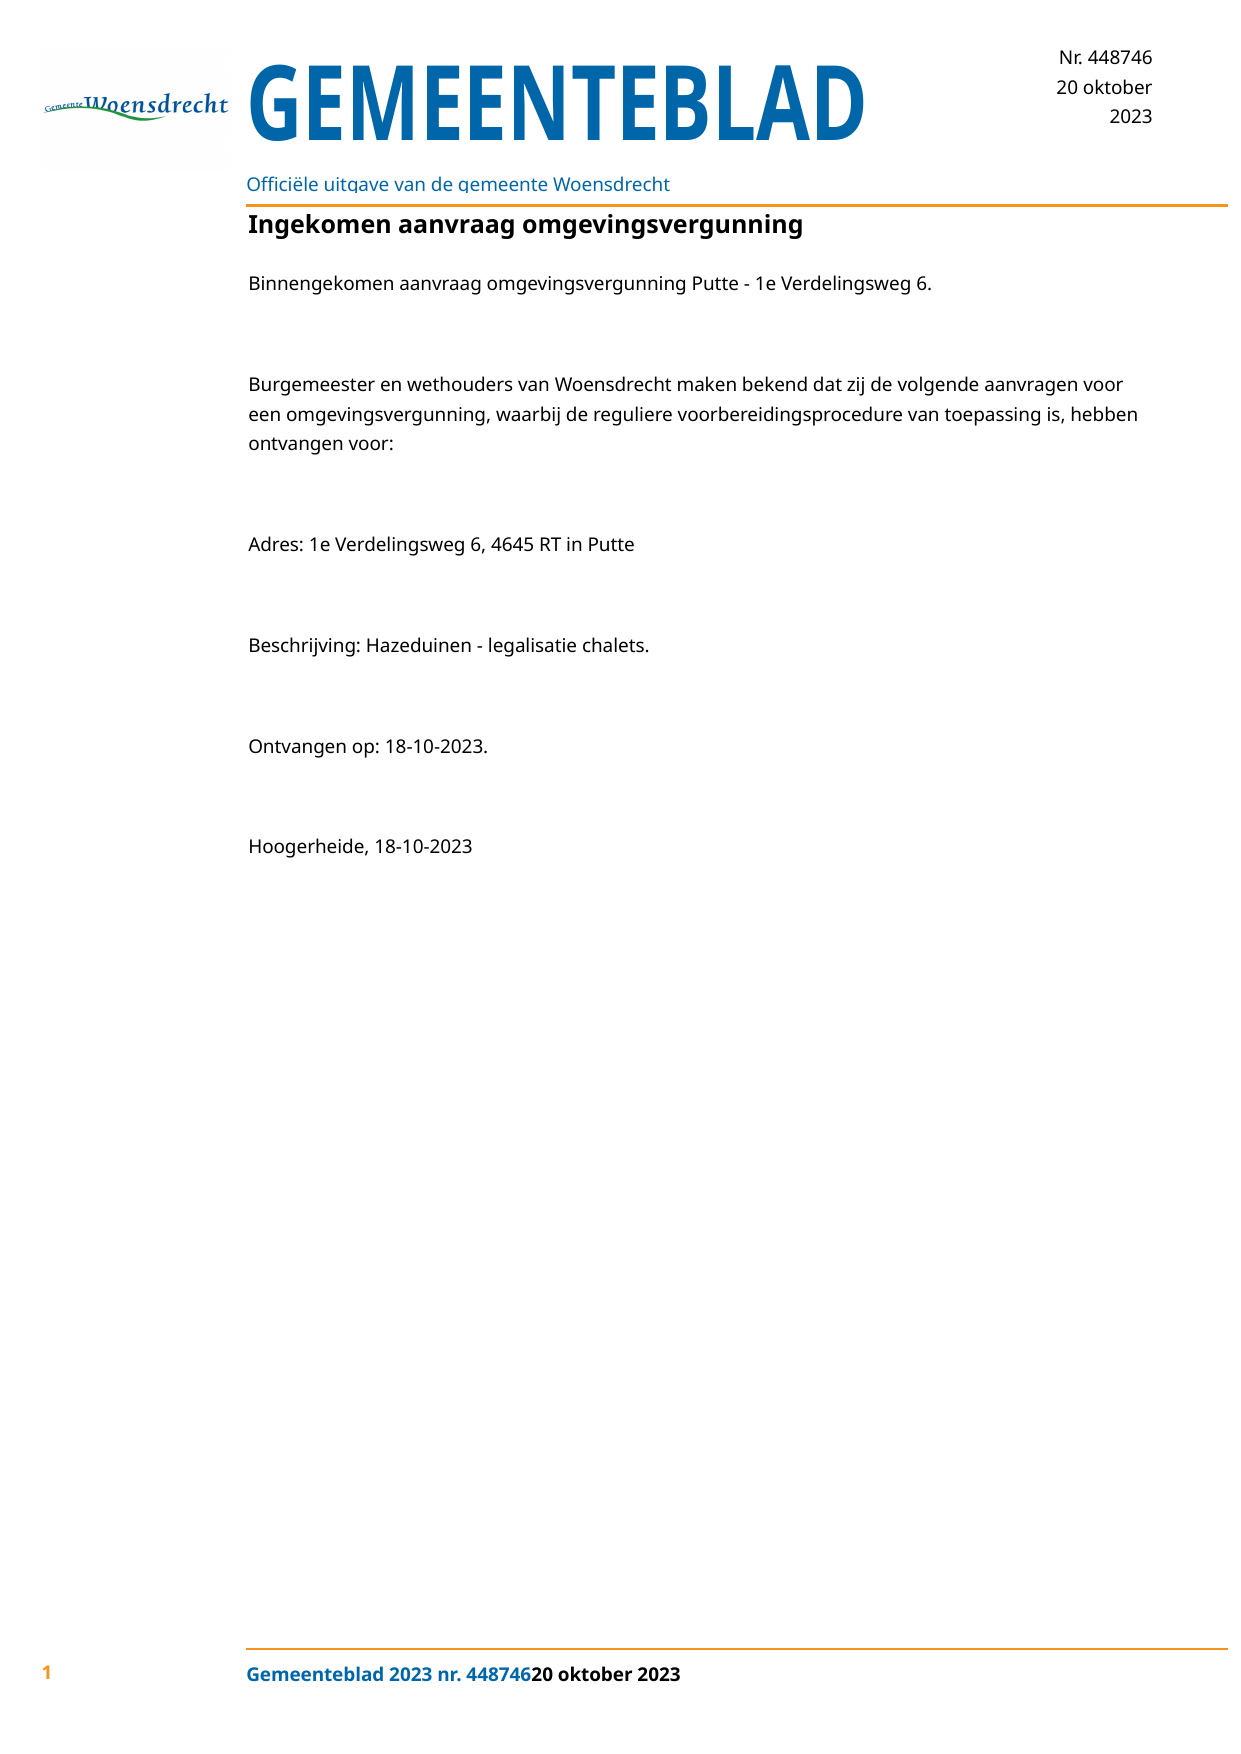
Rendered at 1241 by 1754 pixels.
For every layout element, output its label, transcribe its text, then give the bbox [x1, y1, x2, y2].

picture [41, 47, 231, 172]
text Beschrijving: Hazeduinen - legalisatie chalets. [248, 632, 1152, 658]
text Binnengekomen aanvraag omgevingsvergunning Putte - 1e Verdelingsweg 6. [248, 270, 1152, 296]
text Ingekomen aanvraag omgevingsvergunning [248, 207, 1152, 241]
text Burgemeester en wethouders van Woensdrecht maken bekend dat zij de volgende aanvragen voor een omgevingsvergunning, waarbij de reguliere voorbereidingsprocedure van toepassing is, hebben ontvangen voor: [248, 371, 1152, 456]
text Adres: 1e Verdelingsweg 6, 4645 RT in Putte [248, 531, 1152, 557]
text Ontvangen op: 18-10-2023. [248, 733, 1152, 758]
text Hoogerheide, 18-10-2023 [248, 834, 1152, 859]
